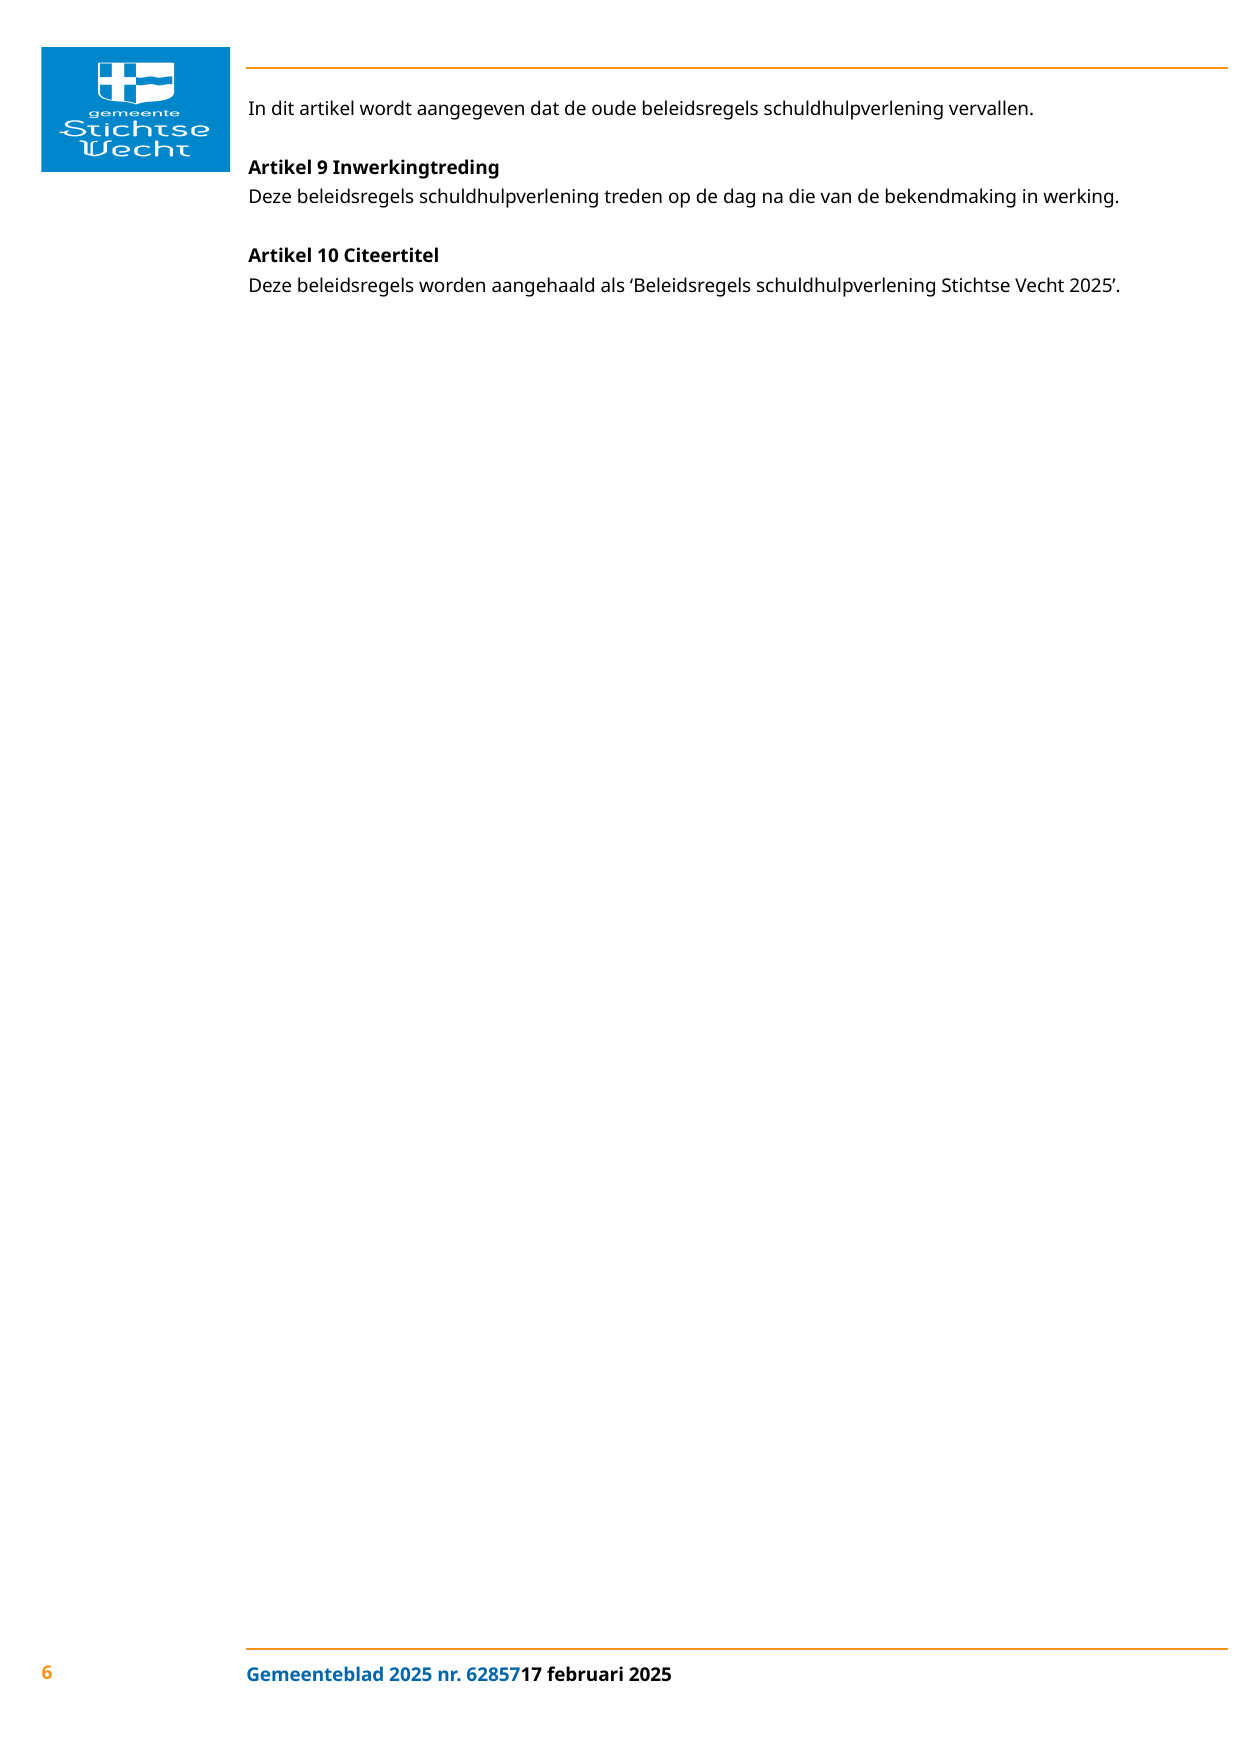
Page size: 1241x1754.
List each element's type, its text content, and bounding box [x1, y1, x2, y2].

picture [137, 63, 174, 103]
text In dit artikel wordt aangegeven dat de oude beleidsregels schuldhulpverlening vervallen. [248, 95, 1152, 121]
text Deze beleidsregels schuldhulpverlening treden op de dag na die van de bekendmaking in werking. [248, 183, 1152, 209]
text Artikel 9 Inwerkingtreding [248, 154, 1152, 180]
picture [99, 63, 135, 101]
text Artikel 10 Citeertitel [248, 243, 1152, 268]
text Deze beleidsregels worden aangehaald als ‘Beleidsregels schuldhulpverlening Stichtse Vecht 2025’. [248, 272, 1152, 298]
